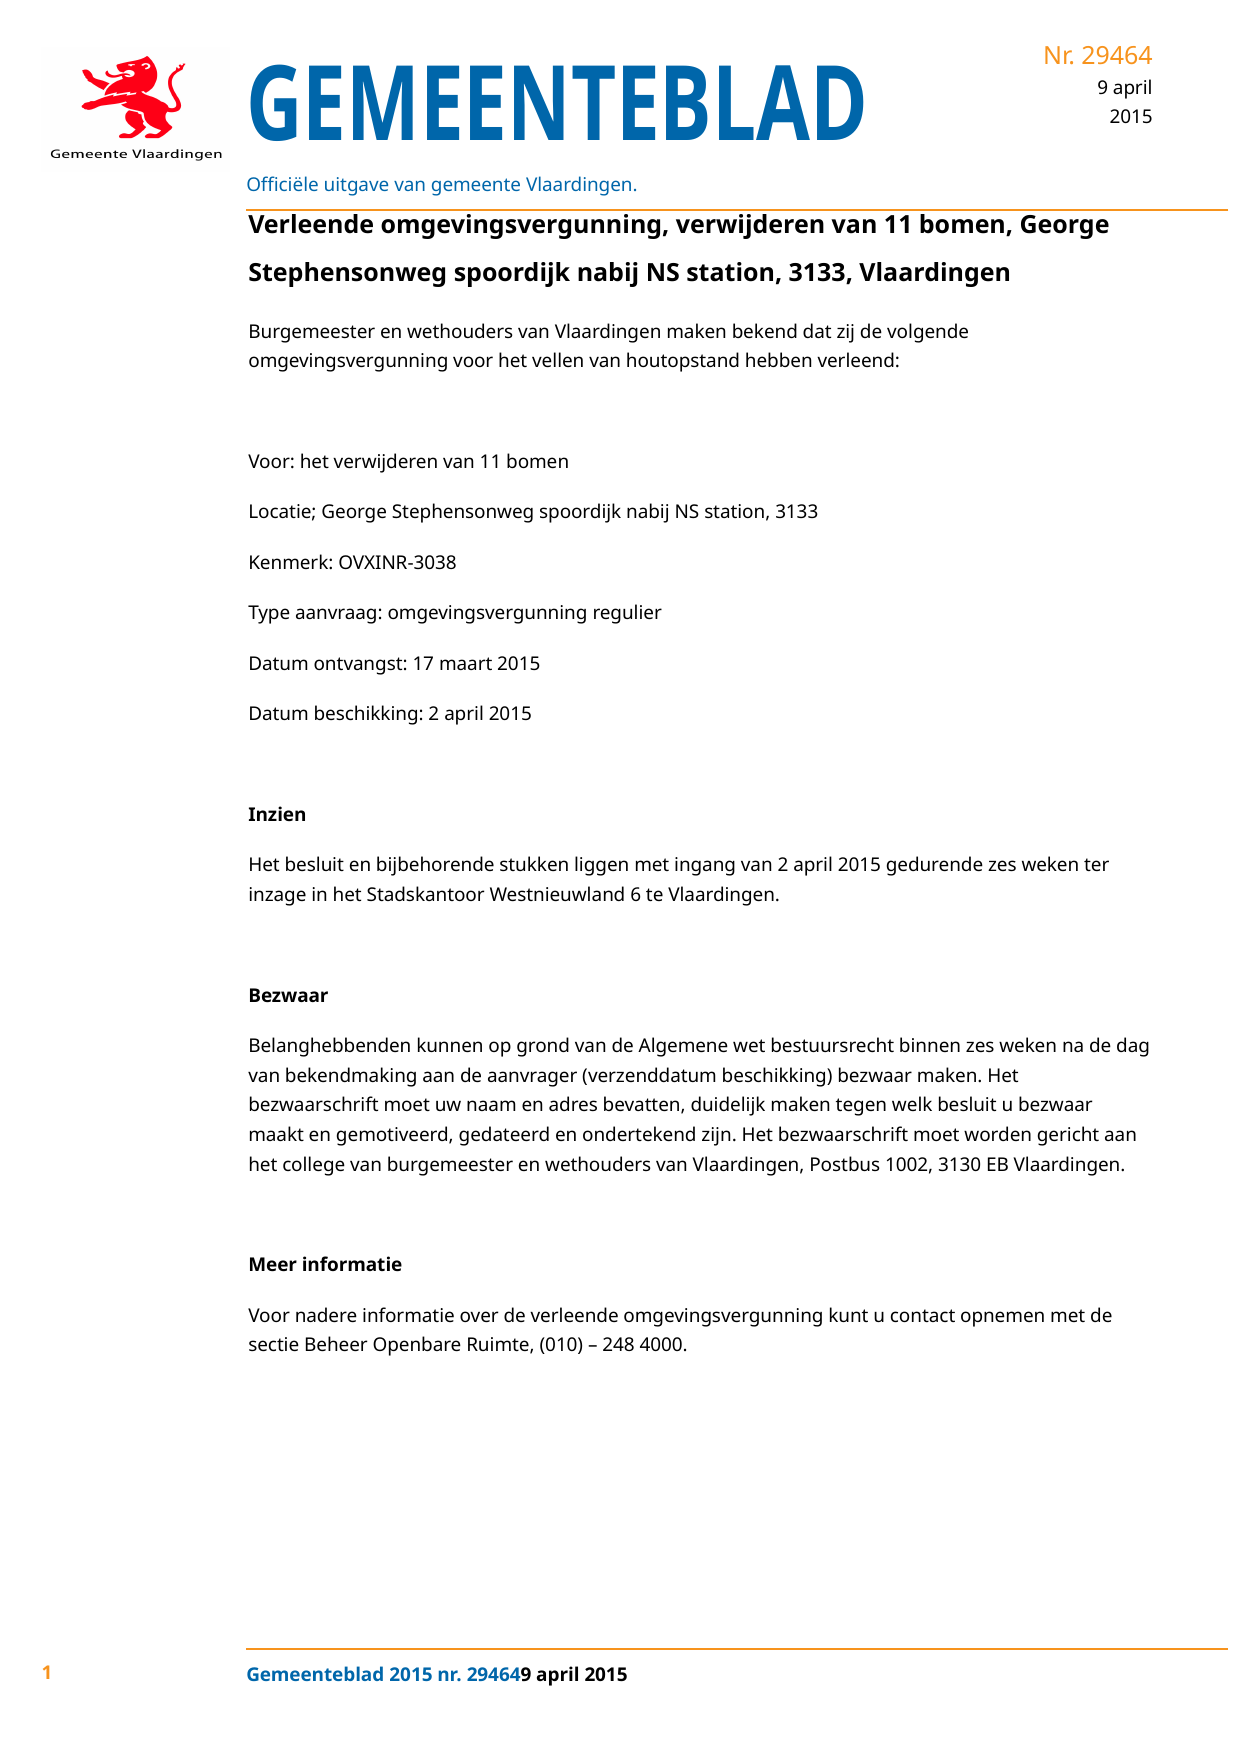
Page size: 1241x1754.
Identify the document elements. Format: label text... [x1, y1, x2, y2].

text Belanghebbenden kunnen op grond van de Algemene wet bestuursrecht binnen zes weken na de dag van bekendmaking aan de aanvrager (verzenddatum beschikking) bezwaar maken. Het bezwaarschrift moet uw naam en adres bevatten, duidelijk maken tegen welk besluit u bezwaar maakt en gemotiveerd, gedateerd en ondertekend zijn. Het bezwaarschrift moet worden gericht aan het college van burgemeester en wethouders van Vlaardingen, Postbus 1002, 3130 EB Vlaardingen. [248, 1032, 1152, 1177]
text Inzien [248, 801, 1152, 827]
text Bezwaar [248, 982, 1152, 1008]
text Meer informatie [248, 1252, 1152, 1277]
text Voor nadere informatie over de verleende omgevingsvergunning kunt u contact opnemen met de sectie Beheer Openbare Ruimte, (010) – 248 4000. [248, 1302, 1152, 1357]
text Datum beschikking: 2 april 2015 [248, 700, 1152, 726]
picture [41, 47, 231, 172]
text Verleende omgevingsvergunning, verwijderen van 11 bomen, George Stephensonweg spoordijk nabij NS station, 3133, Vlaardingen [248, 211, 1152, 288]
text Kenmerk: OVXINR-3038 [248, 549, 1152, 575]
text Voor: het verwijderen van 11 bomen [248, 448, 1152, 474]
text Type aanvraag: omgevingsvergunning regulier [248, 599, 1152, 625]
text Locatie; George Stephensonweg spoordijk nabij NS station, 3133 [248, 499, 1152, 524]
text Burgemeester en wethouders van Vlaardingen maken bekend dat zij de volgende omgevingsvergunning voor het vellen van houtopstand hebben verleend: [248, 318, 1152, 373]
text Datum ontvangst: 17 maart 2015 [248, 650, 1152, 676]
text Het besluit en bijbehorende stukken liggen met ingang van 2 april 2015 gedurende zes weken ter inzage in het Stadskantoor Westnieuwland 6 te Vlaardingen. [248, 852, 1152, 907]
